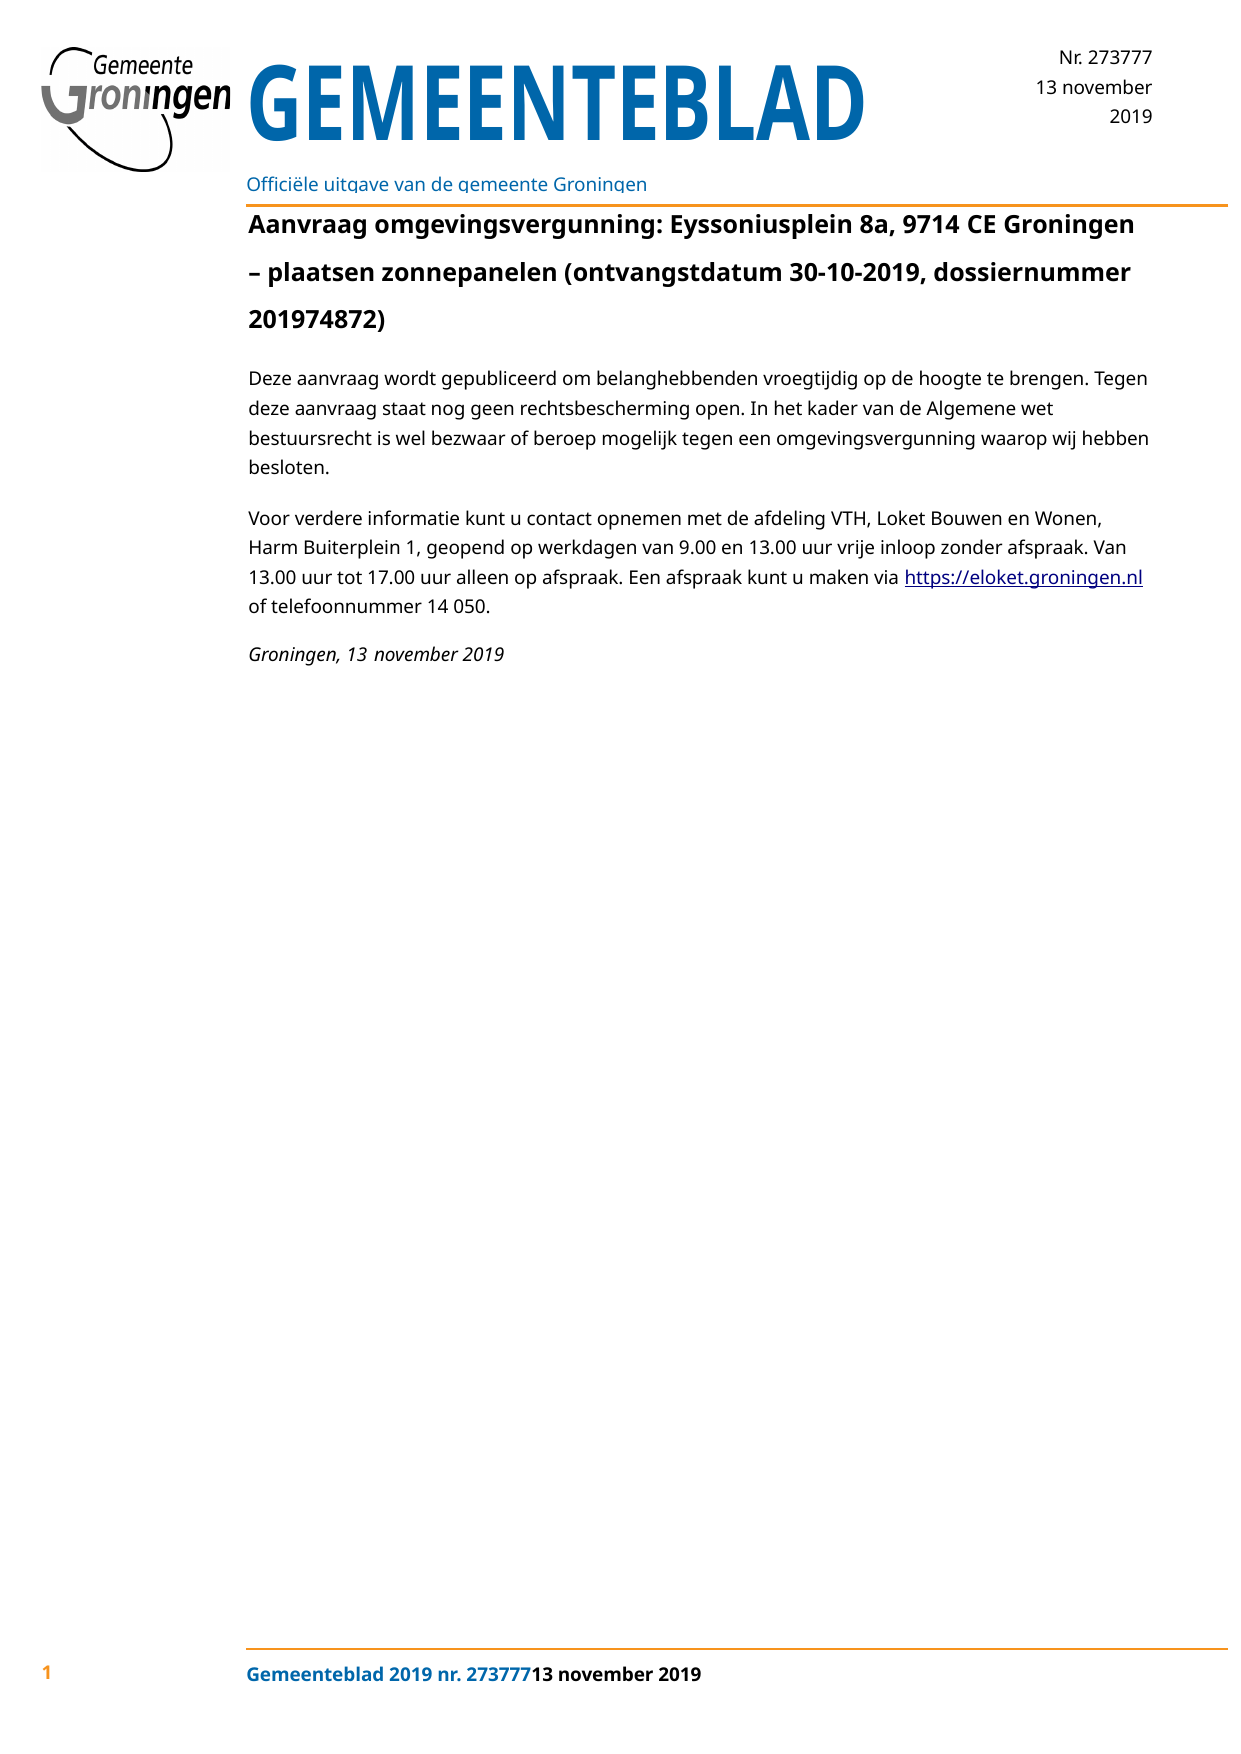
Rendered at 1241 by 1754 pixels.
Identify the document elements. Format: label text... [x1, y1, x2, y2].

picture [41, 47, 231, 172]
text Voor verdere informatie kunt u contact opnemen met de afdeling VTH, Loket Bouwen en Wonen, Harm Buiterplein 1, geopend op werkdagen van 9.00 en 13.00 uur vrije inloop zonder afspraak. Van 13.00 uur tot 17.00 uur alleen op afspraak. Een afspraak kunt u maken via https://eloket.groningen.nl of telefoonnummer 14 050. [248, 505, 1152, 619]
text Aanvraag omgevingsvergunning: Eyssoniusplein 8a, 9714 CE Groningen – plaatsen zonnepanelen (ontvangstdatum 30-10-2019, dossiernummer 201974872) [248, 207, 1152, 336]
text Deze aanvraag wordt gepubliceerd om belanghebbenden vroegtijdig op de hoogte te brengen. Tegen deze aanvraag staat nog geen rechtsbescherming open. In het kader van de Algemene wet bestuursrecht is wel bezwaar of beroep mogelijk tegen een omgevingsvergunning waarop wij hebben besloten. [248, 366, 1152, 480]
text Groningen, 13 november 2019 [248, 641, 1152, 667]
